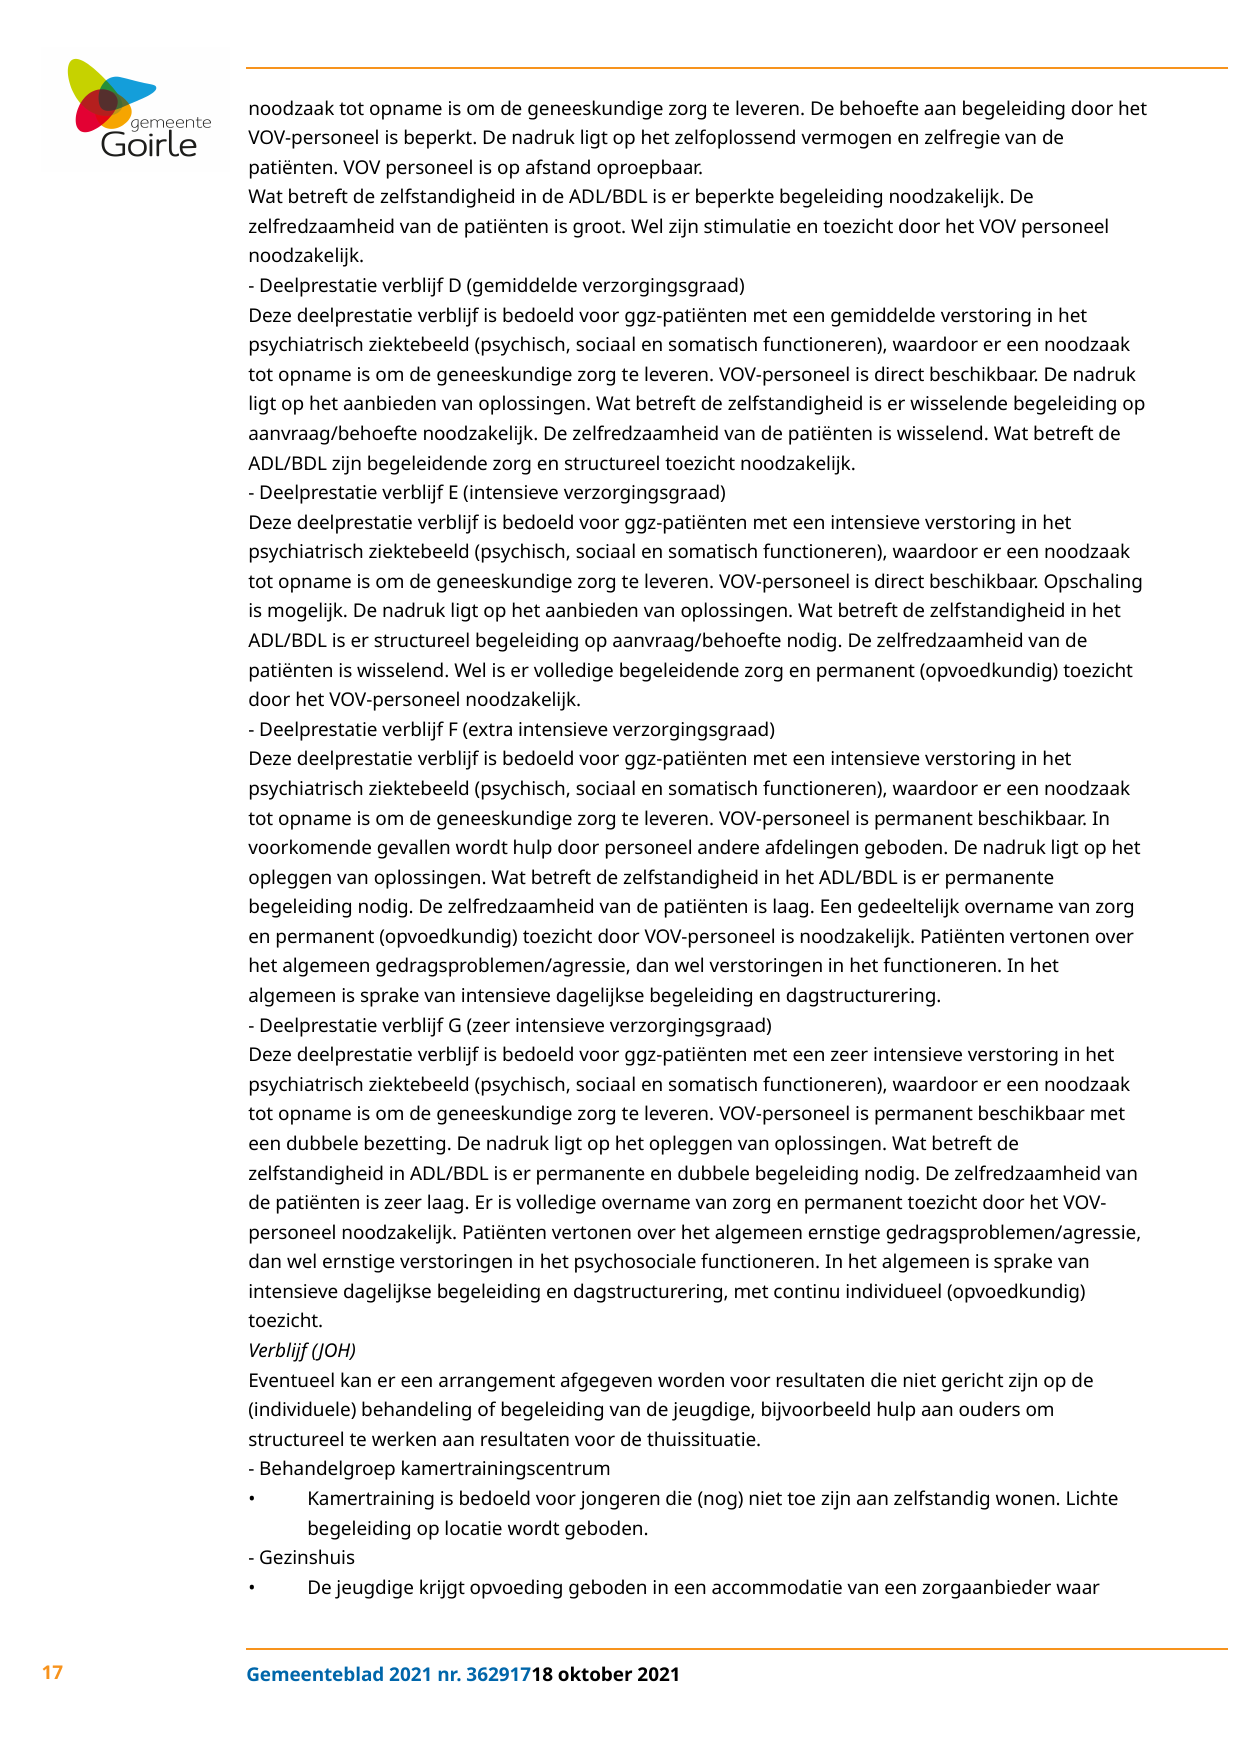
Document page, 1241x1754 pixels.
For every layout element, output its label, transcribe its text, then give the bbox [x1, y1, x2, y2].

list De jeugdige krijgt opvoeding geboden in een accommodatie van een zorgaanbieder waar [248, 1574, 1152, 1600]
picture [41, 47, 231, 172]
text Deze deelprestatie verblijf is bedoeld voor ggz-patiënten met een intensieve verstoring in het psychiatrisch ziektebeeld (psychisch, sociaal en somatisch functioneren), waardoor er een noodzaak tot opname is om de geneeskundige zorg te leveren. VOV-personeel is direct beschikbaar. Opschaling is mogelijk. De nadruk ligt op het aanbieden van oplossingen. Wat betreft de zelfstandigheid in het ADL/BDL is er structureel begeleiding op aanvraag/behoefte nodig. De zelfredzaamheid van de patiënten is wisselend. Wel is er volledige begeleidende zorg en permanent (opvoedkundig) toezicht door het VOV-personeel noodzakelijk. [248, 509, 1152, 712]
text - Deelprestatie verblijf E (intensieve verzorgingsgraad) [248, 479, 1152, 505]
text Deze deelprestatie verblijf is bedoeld voor ggz-patiënten met een intensieve verstoring in het psychiatrisch ziektebeeld (psychisch, sociaal en somatisch functioneren), waardoor er een noodzaak tot opname is om de geneeskundige zorg te leveren. VOV-personeel is permanent beschikbaar. In voorkomende gevallen wordt hulp door personeel andere afdelingen geboden. De nadruk ligt op het opleggen van oplossingen. Wat betreft de zelfstandigheid in het ADL/BDL is er permanente begeleiding nodig. De zelfredzaamheid van de patiënten is laag. Een gedeeltelijk overname van zorg en permanent (opvoedkundig) toezicht door VOV-personeel is noodzakelijk. Patiënten vertonen over het algemeen gedragsproblemen/agressie, dan wel verstoringen in het functioneren. In het algemeen is sprake van intensieve dagelijkse begeleiding en dagstructurering. [248, 746, 1152, 1008]
text - Behandelgroep kamertrainingscentrum [248, 1456, 1152, 1481]
list Kamertraining is bedoeld voor jongeren die (nog) niet toe zijn aan zelfstandig wonen. Lichte begeleiding op locatie wordt geboden. [248, 1485, 1152, 1541]
text - Deelprestatie verblijf F (extra intensieve verzorgingsgraad) [248, 716, 1152, 742]
text - Deelprestatie verblijf D (gemiddelde verzorgingsgraad) [248, 272, 1152, 298]
text noodzaak tot opname is om de geneeskundige zorg te leveren. De behoefte aan begeleiding door het VOV-personeel is beperkt. De nadruk ligt op het zelfoplossend vermogen en zelfregie van de patiënten. VOV personeel is op afstand oproepbaar. [248, 95, 1152, 180]
text Eventueel kan er een arrangement afgegeven worden voor resultaten die niet gericht zijn op de (individuele) behandeling of begeleiding van de jeugdige, bijvoorbeeld hulp aan ouders om structureel te werken aan resultaten voor de thuissituatie. [248, 1367, 1152, 1452]
text - Gezinshuis [248, 1544, 1152, 1570]
text Deze deelprestatie verblijf is bedoeld voor ggz-patiënten met een zeer intensieve verstoring in het psychiatrisch ziektebeeld (psychisch, sociaal en somatisch functioneren), waardoor er een noodzaak tot opname is om de geneeskundige zorg te leveren. VOV-personeel is permanent beschikbaar met een dubbele bezetting. De nadruk ligt op het opleggen van oplossingen. Wat betreft de zelfstandigheid in ADL/BDL is er permanente en dubbele begeleiding nodig. De zelfredzaamheid van de patiënten is zeer laag. Er is volledige overname van zorg en permanent toezicht door het VOV-personeel noodzakelijk. Patiënten vertonen over het algemeen ernstige gedragsproblemen/agressie, dan wel ernstige verstoringen in het psychosociale functioneren. In het algemeen is sprake van intensieve dagelijkse begeleiding en dagstructurering, met continu individueel (opvoedkundig) toezicht. [248, 1041, 1152, 1333]
text - Deelprestatie verblijf G (zeer intensieve verzorgingsgraad) [248, 1012, 1152, 1038]
text Wat betreft de zelfstandigheid in de ADL/BDL is er beperkte begeleiding noodzakelijk. De [248, 183, 1152, 209]
text Deze deelprestatie verblijf is bedoeld voor ggz-patiënten met een gemiddelde verstoring in het psychiatrisch ziektebeeld (psychisch, sociaal en somatisch functioneren), waardoor er een noodzaak tot opname is om de geneeskundige zorg te leveren. VOV-personeel is direct beschikbaar. De nadruk ligt op het aanbieden van oplossingen. Wat betreft de zelfstandigheid is er wisselende begeleiding op aanvraag/behoefte noodzakelijk. De zelfredzaamheid van de patiënten is wisselend. Wat betreft de ADL/BDL zijn begeleidende zorg en structureel toezicht noodzakelijk. [248, 302, 1152, 476]
text zelfredzaamheid van de patiënten is groot. Wel zijn stimulatie en toezicht door het VOV personeel noodzakelijk. [248, 213, 1152, 268]
text Verblijf (JOH) [248, 1337, 1152, 1363]
